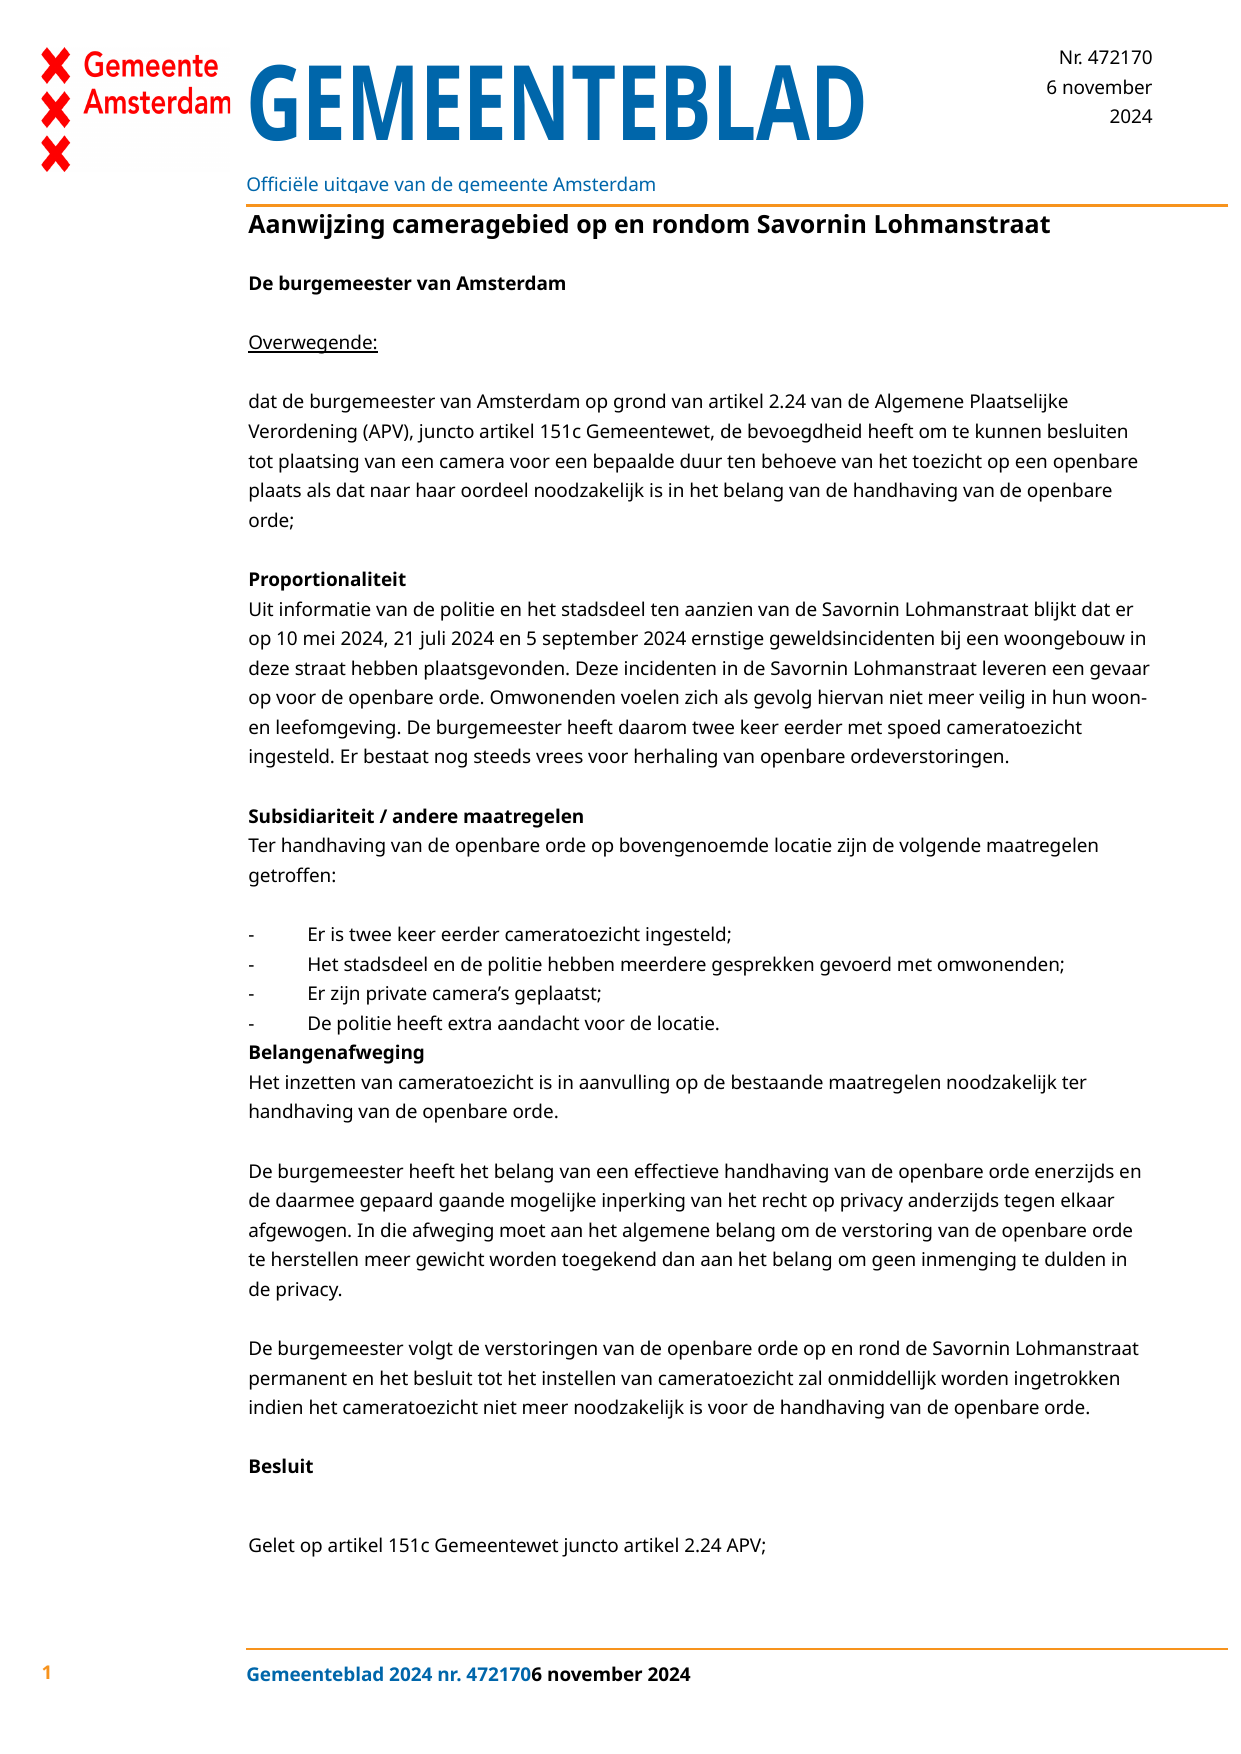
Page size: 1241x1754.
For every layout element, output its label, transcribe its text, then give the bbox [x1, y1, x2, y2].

text Proportionaliteit [248, 566, 1152, 592]
text Het inzetten van cameratoezicht is in aanvulling op de bestaande maatregelen noodzakelijk ter handhaving van de openbare orde. [248, 1069, 1152, 1124]
text De burgemeester van Amsterdam [248, 270, 1152, 296]
text Uit informatie van de politie en het stadsdeel ten aanzien van de Savornin Lohmanstraat blijkt dat er op 10 mei 2024, 21 juli 2024 en 5 september 2024 ernstige geweldsincidenten bij een woongebouw in deze straat hebben plaatsgevonden. Deze incidenten in de Savornin Lohmanstraat leveren een gevaar op voor de openbare orde. Omwonenden voelen zich als gevolg hiervan niet meer veilig in hun woon- en leefomgeving. De burgemeester heeft daarom twee keer eerder met spoed cameratoezicht ingesteld. Er bestaat nog steeds vrees voor herhaling van openbare ordeverstoringen. [248, 596, 1152, 769]
text Belangenafweging [248, 1039, 1152, 1065]
list Er zijn private camera’s geplaatst; [248, 980, 1152, 1006]
text De burgemeester volgt de verstoringen van de openbare orde op en rond de Savornin Lohmanstraat permanent en het besluit tot het instellen van cameratoezicht zal onmiddellijk worden ingetrokken indien het cameratoezicht niet meer noodzakelijk is voor de handhaving van de openbare orde. [248, 1335, 1152, 1420]
text Gelet op artikel 151c Gemeentewet juncto artikel 2.24 APV; [248, 1532, 1152, 1558]
list Het stadsdeel en de politie hebben meerdere gesprekken gevoerd met omwonenden; [248, 951, 1152, 976]
text dat de burgemeester van Amsterdam op grond van artikel 2.24 van de Algemene Plaatselijke Verordening (APV), juncto artikel 151c Gemeentewet, de bevoegdheid heeft om te kunnen besluiten tot plaatsing van een camera voor een bepaalde duur ten behoeve van het toezicht op een openbare plaats als dat naar haar oordeel noodzakelijk is in het belang van de handhaving van de openbare orde; [248, 389, 1152, 533]
text Aanwijzing cameragebied op en rondom Savornin Lohmanstraat [248, 207, 1152, 241]
text De burgemeester heeft het belang van een effectieve handhaving van de openbare orde enerzijds en de daarmee gepaard gaande mogelijke inperking van het recht op privacy anderzijds tegen elkaar afgewogen. In die afweging moet aan het algemene belang om de verstoring van de openbare orde te herstellen meer gewicht worden toegekend dan aan het belang om geen inmenging te dulden in de privacy. [248, 1158, 1152, 1302]
list De politie heeft extra aandacht voor de locatie. [248, 1010, 1152, 1036]
text Besluit [248, 1454, 1152, 1479]
text Subsidiariteit / andere maatregelen [248, 803, 1152, 828]
text Overwegende: [248, 329, 1152, 355]
list Er is twee keer eerder cameratoezicht ingesteld; [248, 921, 1152, 947]
picture [41, 47, 231, 172]
text Ter handhaving van de openbare orde op bovengenoemde locatie zijn de volgende maatregelen getroffen: [248, 832, 1152, 888]
